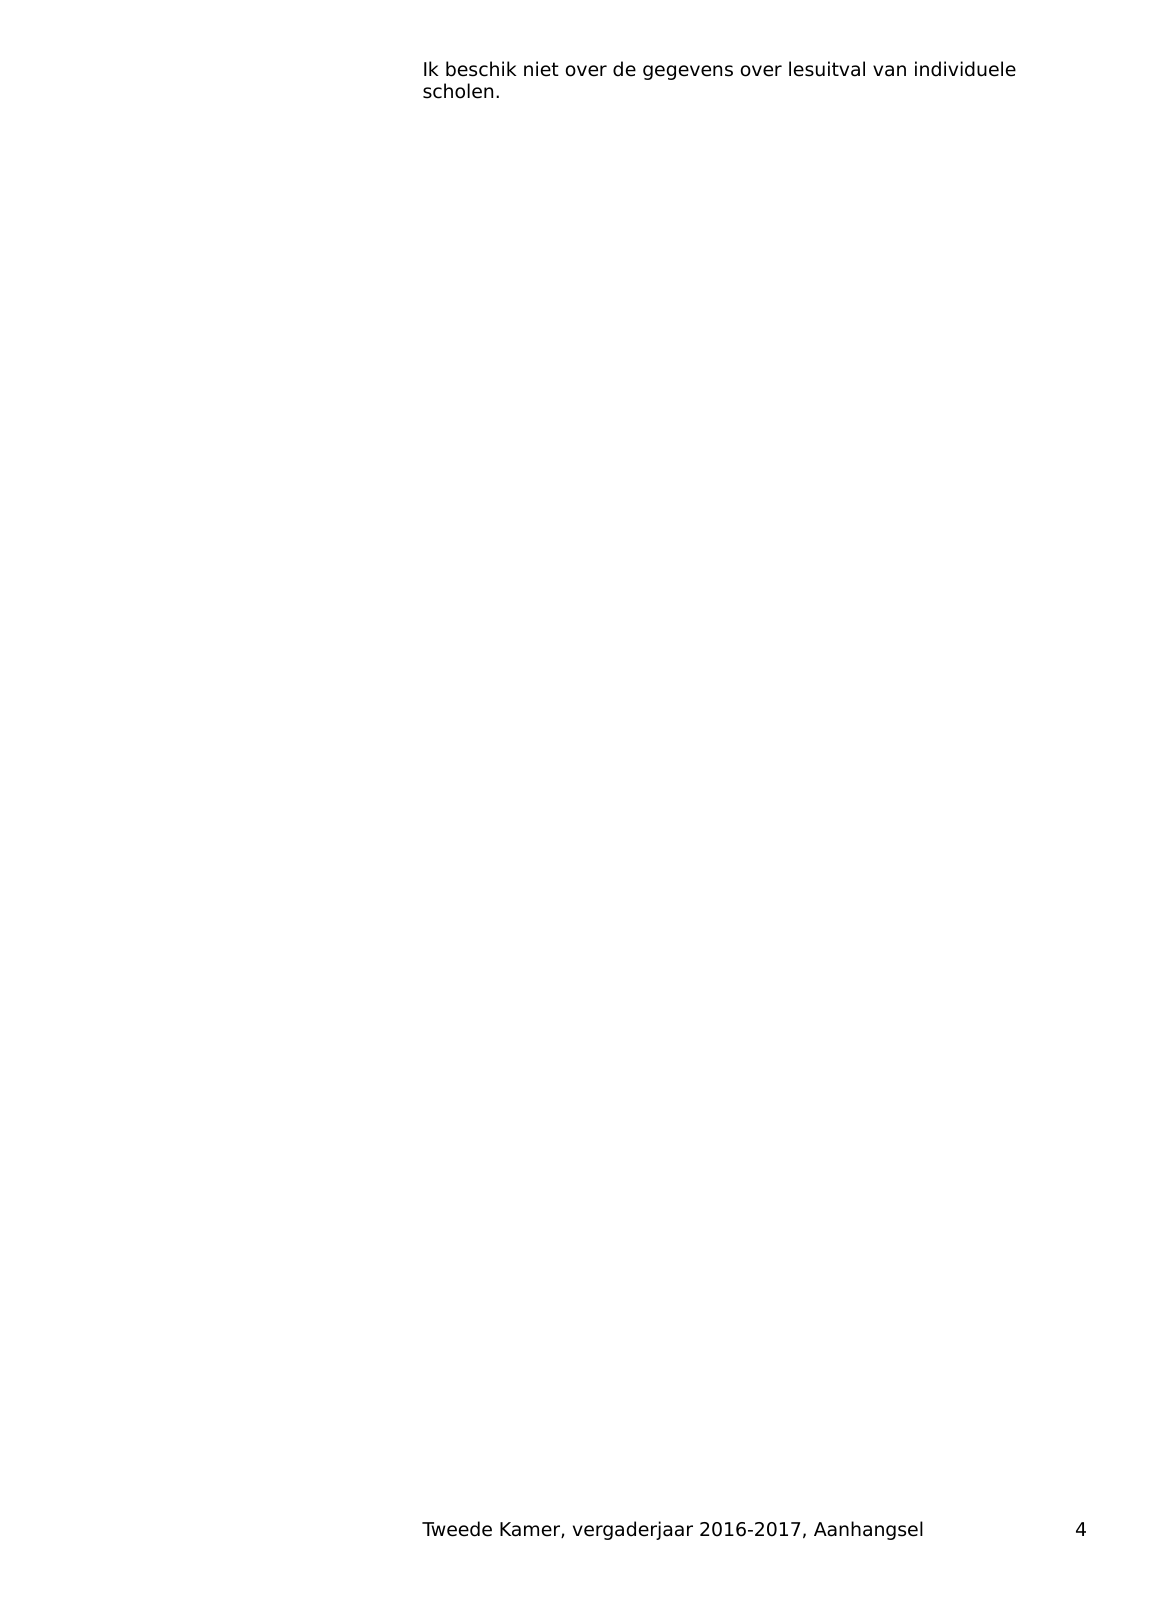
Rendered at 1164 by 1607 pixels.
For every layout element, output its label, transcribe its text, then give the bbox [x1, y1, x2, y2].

text Ik beschik niet over de gegevens over lesuitval van individuele scholen. [422, 59, 1087, 103]
